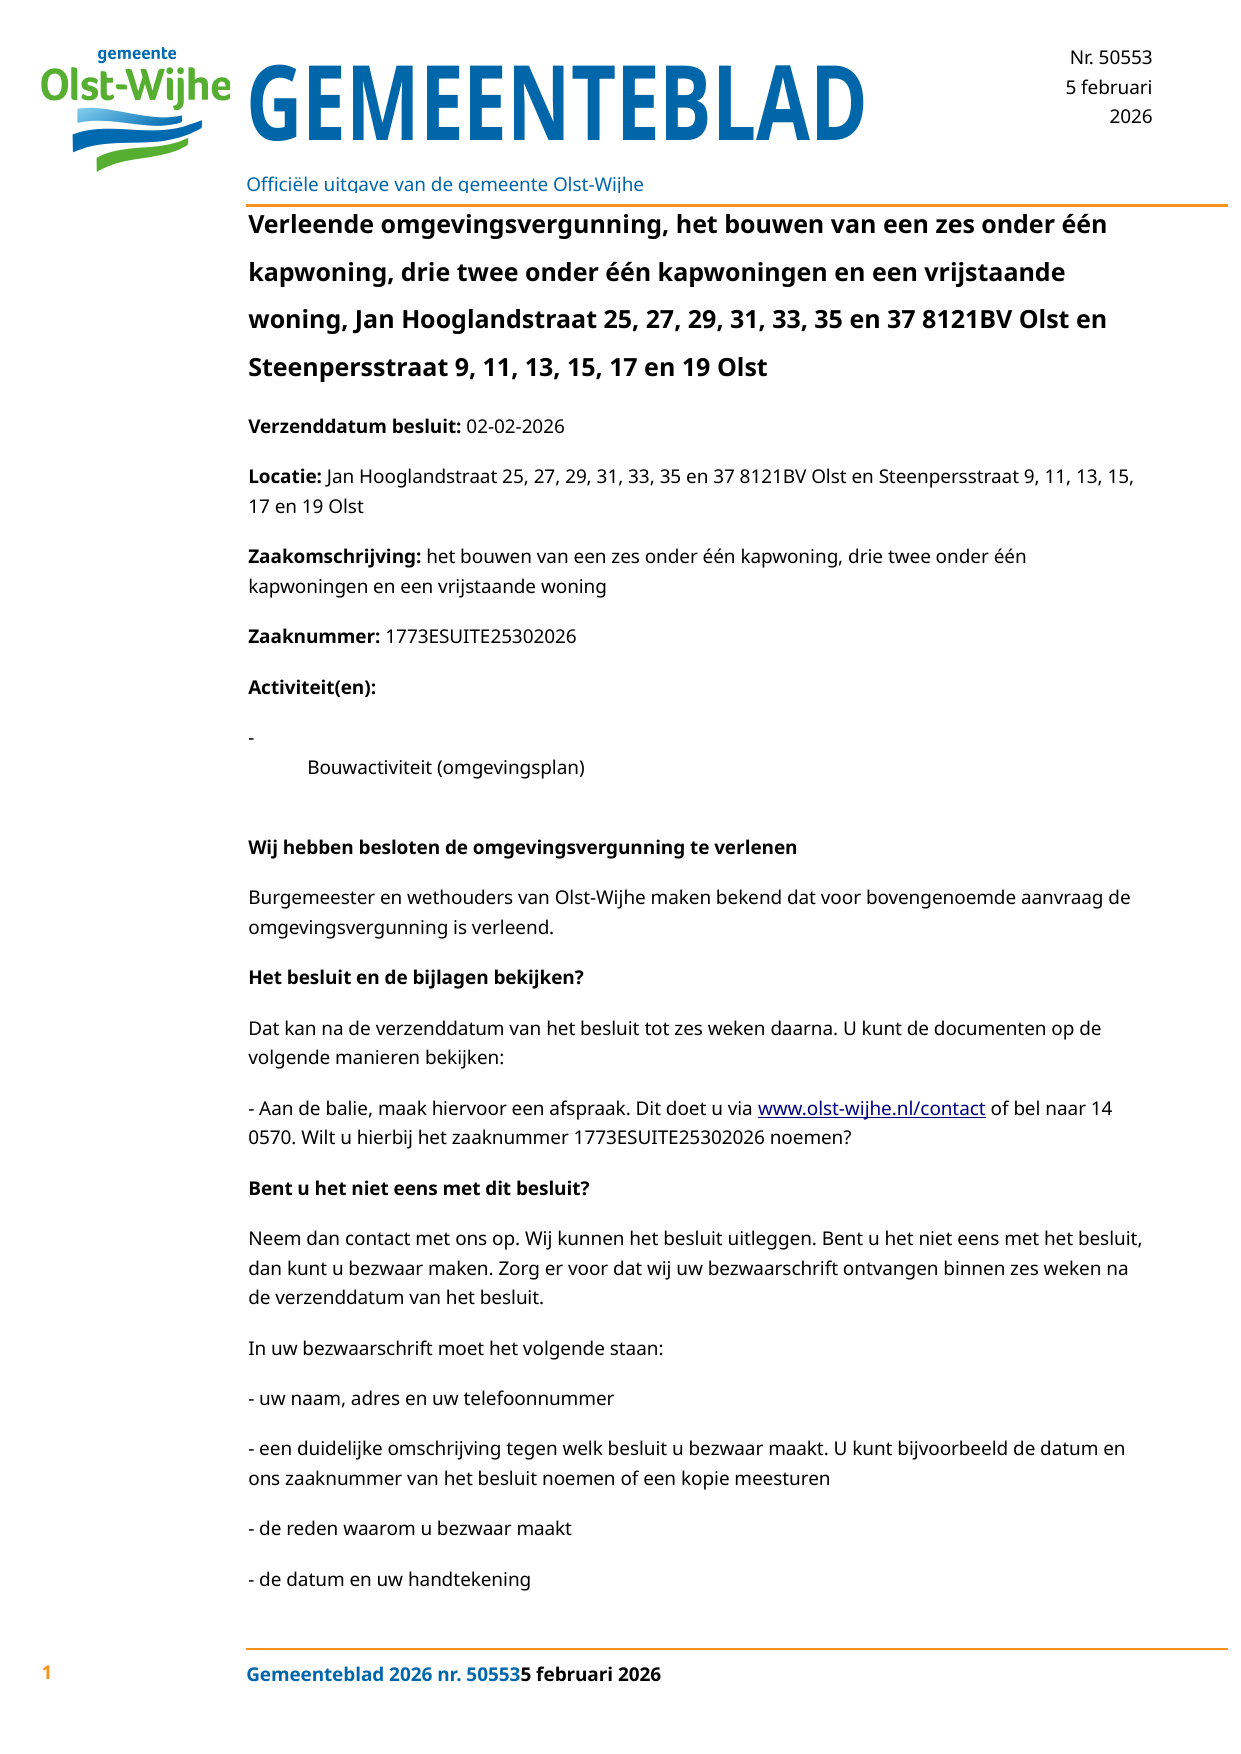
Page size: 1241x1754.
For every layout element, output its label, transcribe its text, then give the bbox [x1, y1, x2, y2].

text Neem dan contact met ons op. Wij kunnen het besluit uitleggen. Bent u het niet eens met het besluit, dan kunt u bezwaar maken. Zorg er voor dat wij uw bezwaarschrift ontvangen binnen zes weken na de verzenddatum van het besluit. [248, 1225, 1152, 1310]
text - uw naam, adres en uw telefoonnummer [248, 1385, 1152, 1411]
text Het besluit en de bijlagen bekijken? [248, 964, 1152, 990]
text Dat kan na de verzenddatum van het besluit tot zes weken daarna. U kunt de documenten op de volgende manieren bekijken: [248, 1015, 1152, 1070]
text Wij hebben besloten de omgevingsvergunning te verlenen [248, 834, 1152, 860]
text Zaakomschrijving: het bouwen van een zes onder één kapwoning, drie twee onder één kapwoningen en een vrijstaande woning [248, 543, 1152, 599]
text Verleende omgevingsvergunning, het bouwen van een zes onder één kapwoning, drie twee onder één kapwoningen en een vrijstaande woning, Jan Hooglandstraat 25, 27, 29, 31, 33, 35 en 37 8121BV Olst en Steenpersstraat 9, 11, 13, 15, 17 en 19 Olst [248, 207, 1152, 384]
picture [41, 47, 231, 172]
text In uw bezwaarschrift moet het volgende staan: [248, 1335, 1152, 1361]
text - een duidelijke omschrijving tegen welk besluit u bezwaar maakt. U kunt bijvoorbeeld de datum en ons zaaknummer van het besluit noemen of een kopie meesturen [248, 1436, 1152, 1491]
text Verzenddatum besluit: 02-02-2026 [248, 413, 1152, 439]
text Zaaknummer: 1773ESUITE25302026 [248, 623, 1152, 649]
text Bent u het niet eens met dit besluit? [248, 1175, 1152, 1201]
text - de datum en uw handtekening [248, 1566, 1152, 1592]
text - de reden waarom u bezwaar maakt [248, 1516, 1152, 1541]
text - Aan de balie, maak hiervoor een afspraak. Dit doet u via www.olst-wijhe.nl/contact of bel naar 14 0570. Wilt u hierbij het zaaknummer 1773ESUITE25302026 noemen? [248, 1095, 1152, 1150]
text Locatie: Jan Hooglandstraat 25, 27, 29, 31, 33, 35 en 37 8121BV Olst en Steenpersstraat 9, 11, 13, 15, 17 en 19 Olst [248, 463, 1152, 519]
text Burgemeester en wethouders van Olst-Wijhe maken bekend dat voor bovengenoemde aanvraag de omgevingsvergunning is verleend. [248, 884, 1152, 940]
text Activiteit(en): [248, 674, 1152, 700]
list Bouwactiviteit (omgevingsplan) [248, 754, 1152, 780]
